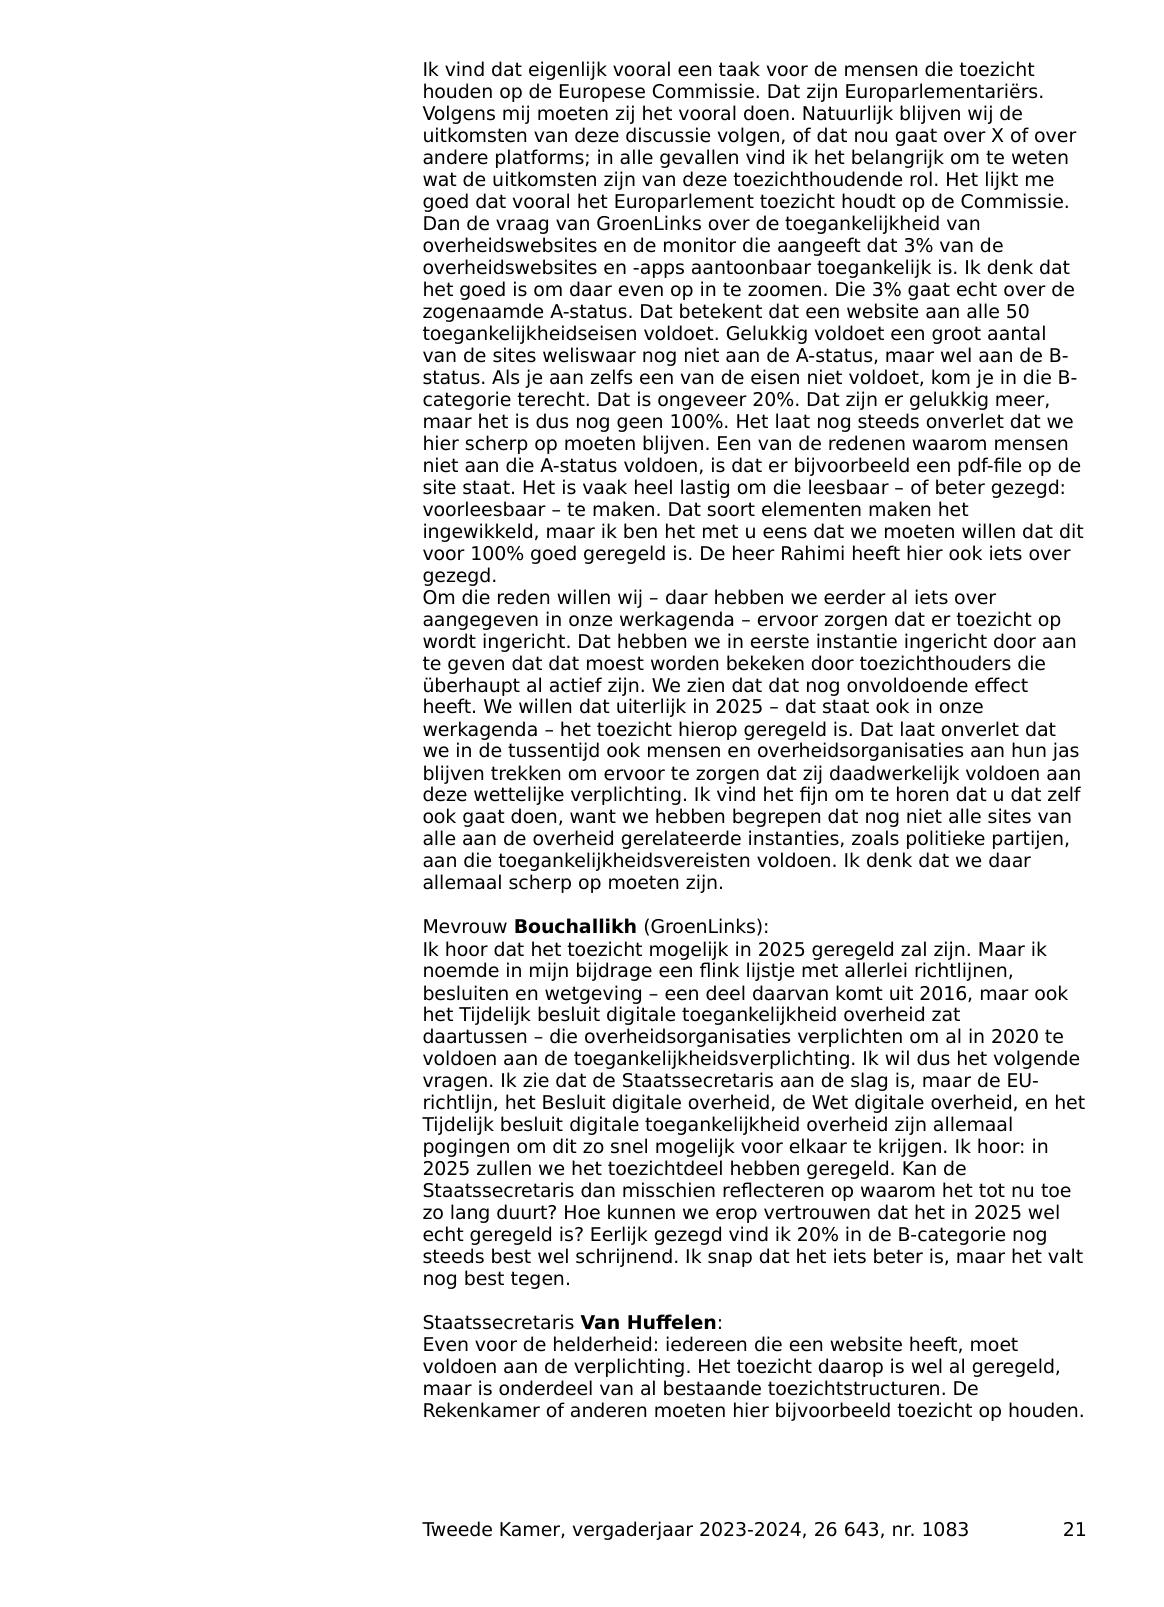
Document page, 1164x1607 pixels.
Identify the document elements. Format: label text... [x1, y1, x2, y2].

text Dan de vraag van GroenLinks over de toegankelijkheid van overheidswebsites en de monitor die aangeeft dat 3% van de overheidswebsites en -apps aantoonbaar toegankelijk is. Ik denk dat het goed is om daar even op in te zoomen. Die 3% gaat echt over de zogenaamde A-status. Dat betekent dat een website aan alle 50 toegankelijkheidseisen voldoet. Gelukkig voldoet een groot aantal van de sites weliswaar nog niet aan de A-status, maar wel aan de B-status. Als je aan zelfs een van de eisen niet voldoet, kom je in die B-categorie terecht. Dat is ongeveer 20%. Dat zijn er gelukkig meer, maar het is dus nog geen 100%. Het laat nog steeds onverlet dat we hier scherp op moeten blijven. Een van de redenen waarom mensen niet aan die A-status voldoen, is dat er bijvoorbeeld een pdf-file op de site staat. Het is vaak heel lastig om die leesbaar – of beter gezegd: voorleesbaar – te maken. Dat soort elementen maken het ingewikkeld, maar ik ben het met u eens dat we moeten willen dat dit voor 100% goed geregeld is. De heer Rahimi heeft hier ook iets over gezegd. [422, 213, 1087, 587]
text Om die reden willen wij – daar hebben we eerder al iets over aangegeven in onze werkagenda – ervoor zorgen dat er toezicht op wordt ingericht. Dat hebben we in eerste instantie ingericht door aan te geven dat dat moest worden bekeken door toezichthouders die überhaupt al actief zijn. We zien dat dat nog onvoldoende effect heeft. We willen dat uiterlijk in 2025 – dat staat ook in onze werkagenda – het toezicht hierop geregeld is. Dat laat onverlet dat we in de tussentijd ook mensen en overheidsorganisaties aan hun jas blijven trekken om ervoor te zorgen dat zij daadwerkelijk voldoen aan deze wettelijke verplichting. Ik vind het fijn om te horen dat u dat zelf ook gaat doen, want we hebben begrepen dat nog niet alle sites van alle aan de overheid gerelateerde instanties, zoals politieke partijen, aan die toegankelijkheidsvereisten voldoen. Ik denk dat we daar allemaal scherp op moeten zijn. [422, 587, 1087, 894]
text Even voor de helderheid: iedereen die een website heeft, moet voldoen aan de verplichting. Het toezicht daarop is wel al geregeld, maar is onderdeel van al bestaande toezichtstructuren. De Rekenkamer of anderen moeten hier bijvoorbeeld toezicht op houden. [422, 1334, 1087, 1422]
text Ik vind dat eigenlijk vooral een taak voor de mensen die toezicht houden op de Europese Commissie. Dat zijn Europarlementariërs. Volgens mij moeten zij het vooral doen. Natuurlijk blijven wij de uitkomsten van deze discussie volgen, of dat nou gaat over X of over andere platforms; in alle gevallen vind ik het belangrijk om te weten wat de uitkomsten zijn van deze toezichthoudende rol. Het lijkt me goed dat vooral het Europarlement toezicht houdt op de Commissie. [422, 59, 1087, 213]
text Ik hoor dat het toezicht mogelijk in 2025 geregeld zal zijn. Maar ik noemde in mijn bijdrage een flink lijstje met allerlei richtlijnen, besluiten en wetgeving – een deel daarvan komt uit 2016, maar ook het Tijdelijk besluit digitale toegankelijkheid overheid zat daartussen – die overheidsorganisaties verplichten om al in 2020 te voldoen aan de toegankelijkheidsverplichting. Ik wil dus het volgende vragen. Ik zie dat de Staatssecretaris aan de slag is, maar de EU-richtlijn, het Besluit digitale overheid, de Wet digitale overheid, en het Tijdelijk besluit digitale toegankelijkheid overheid zijn allemaal pogingen om dit zo snel mogelijk voor elkaar te krijgen. Ik hoor: in 2025 zullen we het toezichtdeel hebben geregeld. Kan de Staatssecretaris dan misschien reflecteren op waarom het tot nu toe zo lang duurt? Hoe kunnen we erop vertrouwen dat het in 2025 wel echt geregeld is? Eerlijk gezegd vind ik 20% in de B-categorie nog steeds best wel schrijnend. Ik snap dat het iets beter is, maar het valt nog best tegen. [422, 938, 1087, 1290]
text Mevrouw Bouchallikh (GroenLinks): [422, 916, 1087, 938]
text Staatssecretaris Van Huffelen: [422, 1312, 1087, 1334]
